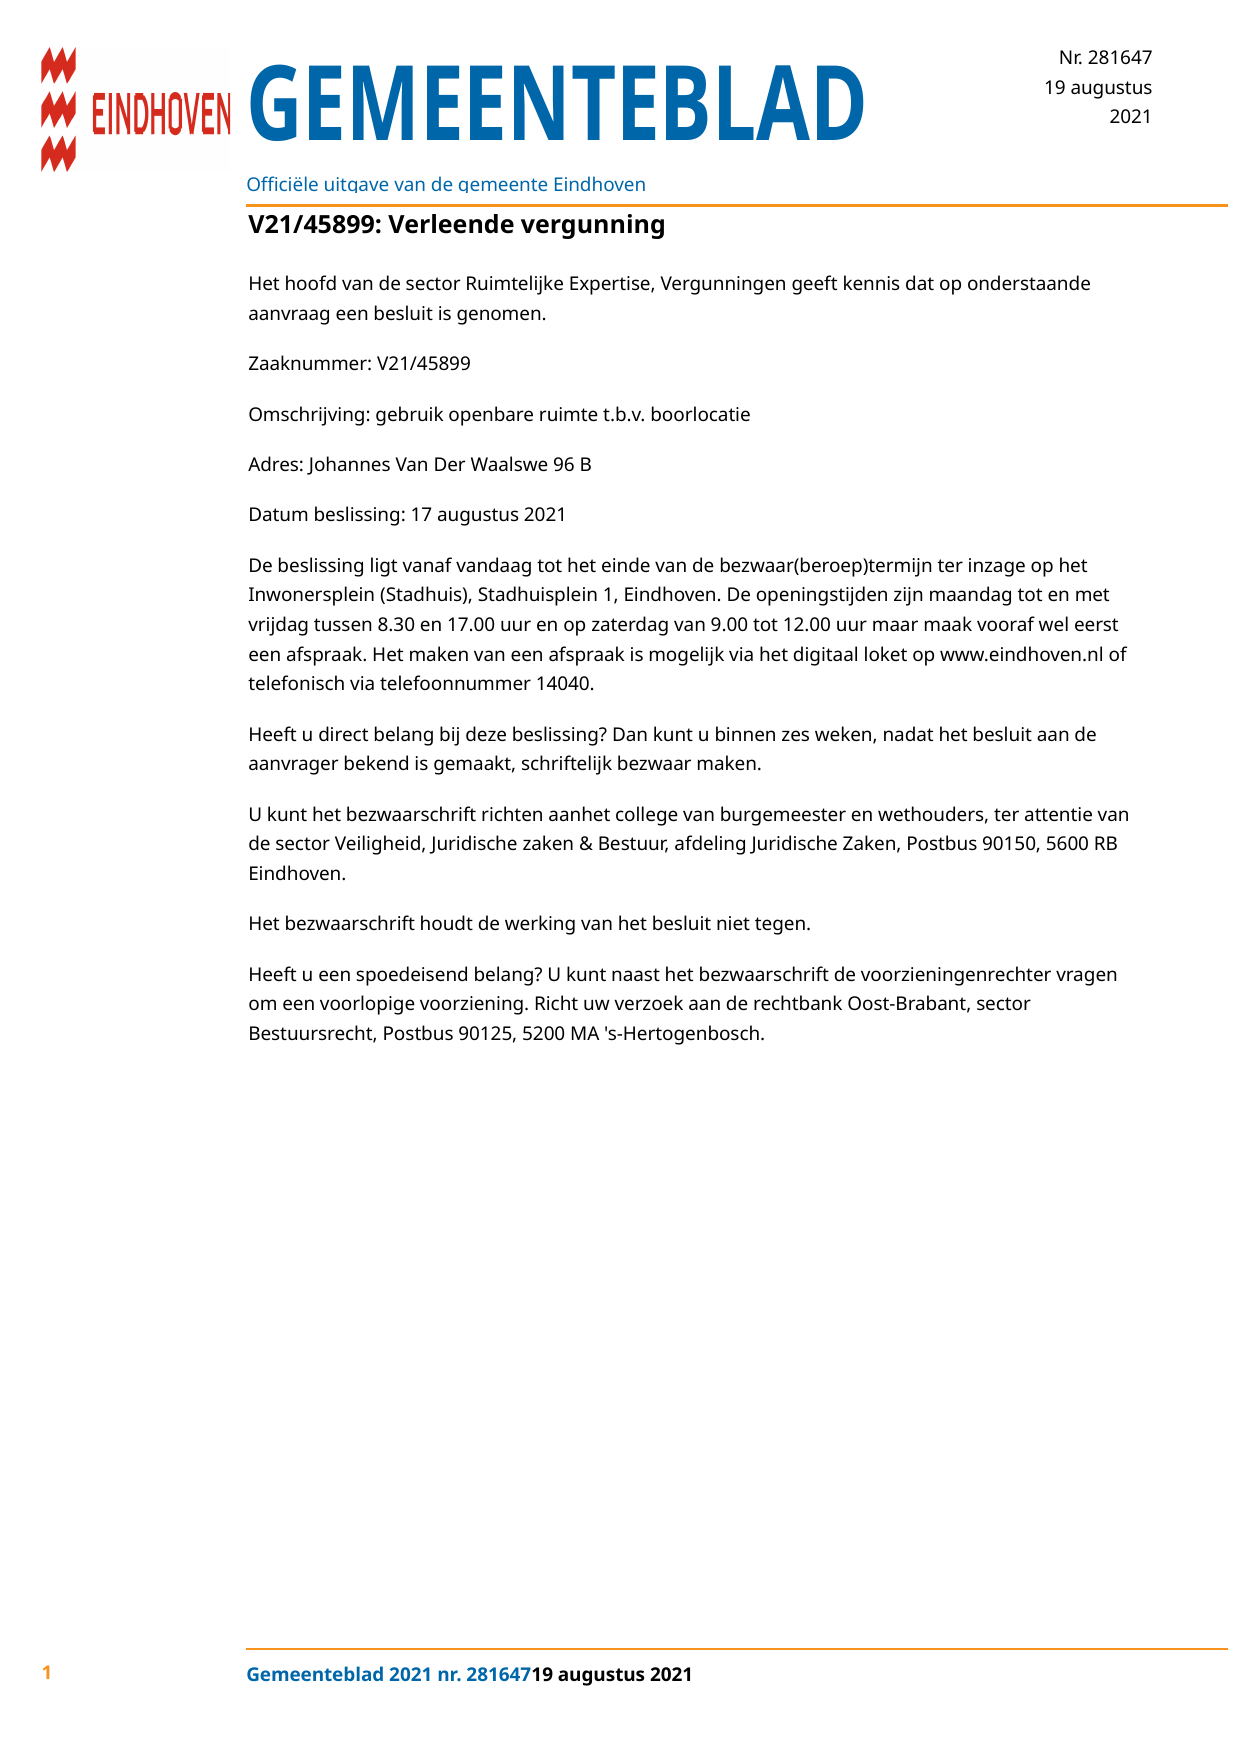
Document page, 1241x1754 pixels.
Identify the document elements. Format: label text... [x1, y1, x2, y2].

picture [41, 47, 231, 172]
text Heeft u direct belang bij deze beslissing? Dan kunt u binnen zes weken, nadat het besluit aan de aanvrager bekend is gemaakt, schriftelijk bezwaar maken. [248, 721, 1152, 776]
text De beslissing ligt vanaf vandaag tot het einde van de bezwaar(beroep)termijn ter inzage op het Inwonersplein (Stadhuis), Stadhuisplein 1, Eindhoven. De openingstijden zijn maandag tot en met vrijdag tussen 8.30 en 17.00 uur en op zaterdag van 9.00 tot 12.00 uur maar maak vooraf wel eerst een afspraak. Het maken van een afspraak is mogelijk via het digitaal loket op www.eindhoven.nl of telefonisch via telefoonnummer 14040. [248, 552, 1152, 696]
text Zaaknummer: V21/45899 [248, 350, 1152, 376]
text U kunt het bezwaarschrift richten aanhet college van burgemeester en wethouders, ter attentie van de sector Veiligheid, Juridische zaken & Bestuur, afdeling Juridische Zaken, Postbus 90150, 5600 RB Eindhoven. [248, 801, 1152, 886]
text Heeft u een spoedeisend belang? U kunt naast het bezwaarschrift de voorzieningenrechter vragen om een voorlopige voorziening. Richt uw verzoek aan de rechtbank Oost-Brabant, sector Bestuursrecht, Postbus 90125, 5200 MA 's-Hertogenbosch. [248, 961, 1152, 1046]
text Het hoofd van de sector Ruimtelijke Expertise, Vergunningen geeft kennis dat op onderstaande aanvraag een besluit is genomen. [248, 270, 1152, 326]
text Adres: Johannes Van Der Waalswe 96 B [248, 451, 1152, 477]
text Het bezwaarschrift houdt de werking van het besluit niet tegen. [248, 910, 1152, 936]
text Datum beslissing: 17 augustus 2021 [248, 502, 1152, 527]
text V21/45899: Verleende vergunning [248, 207, 1152, 241]
text Omschrijving: gebruik openbare ruimte t.b.v. boorlocatie [248, 401, 1152, 426]
